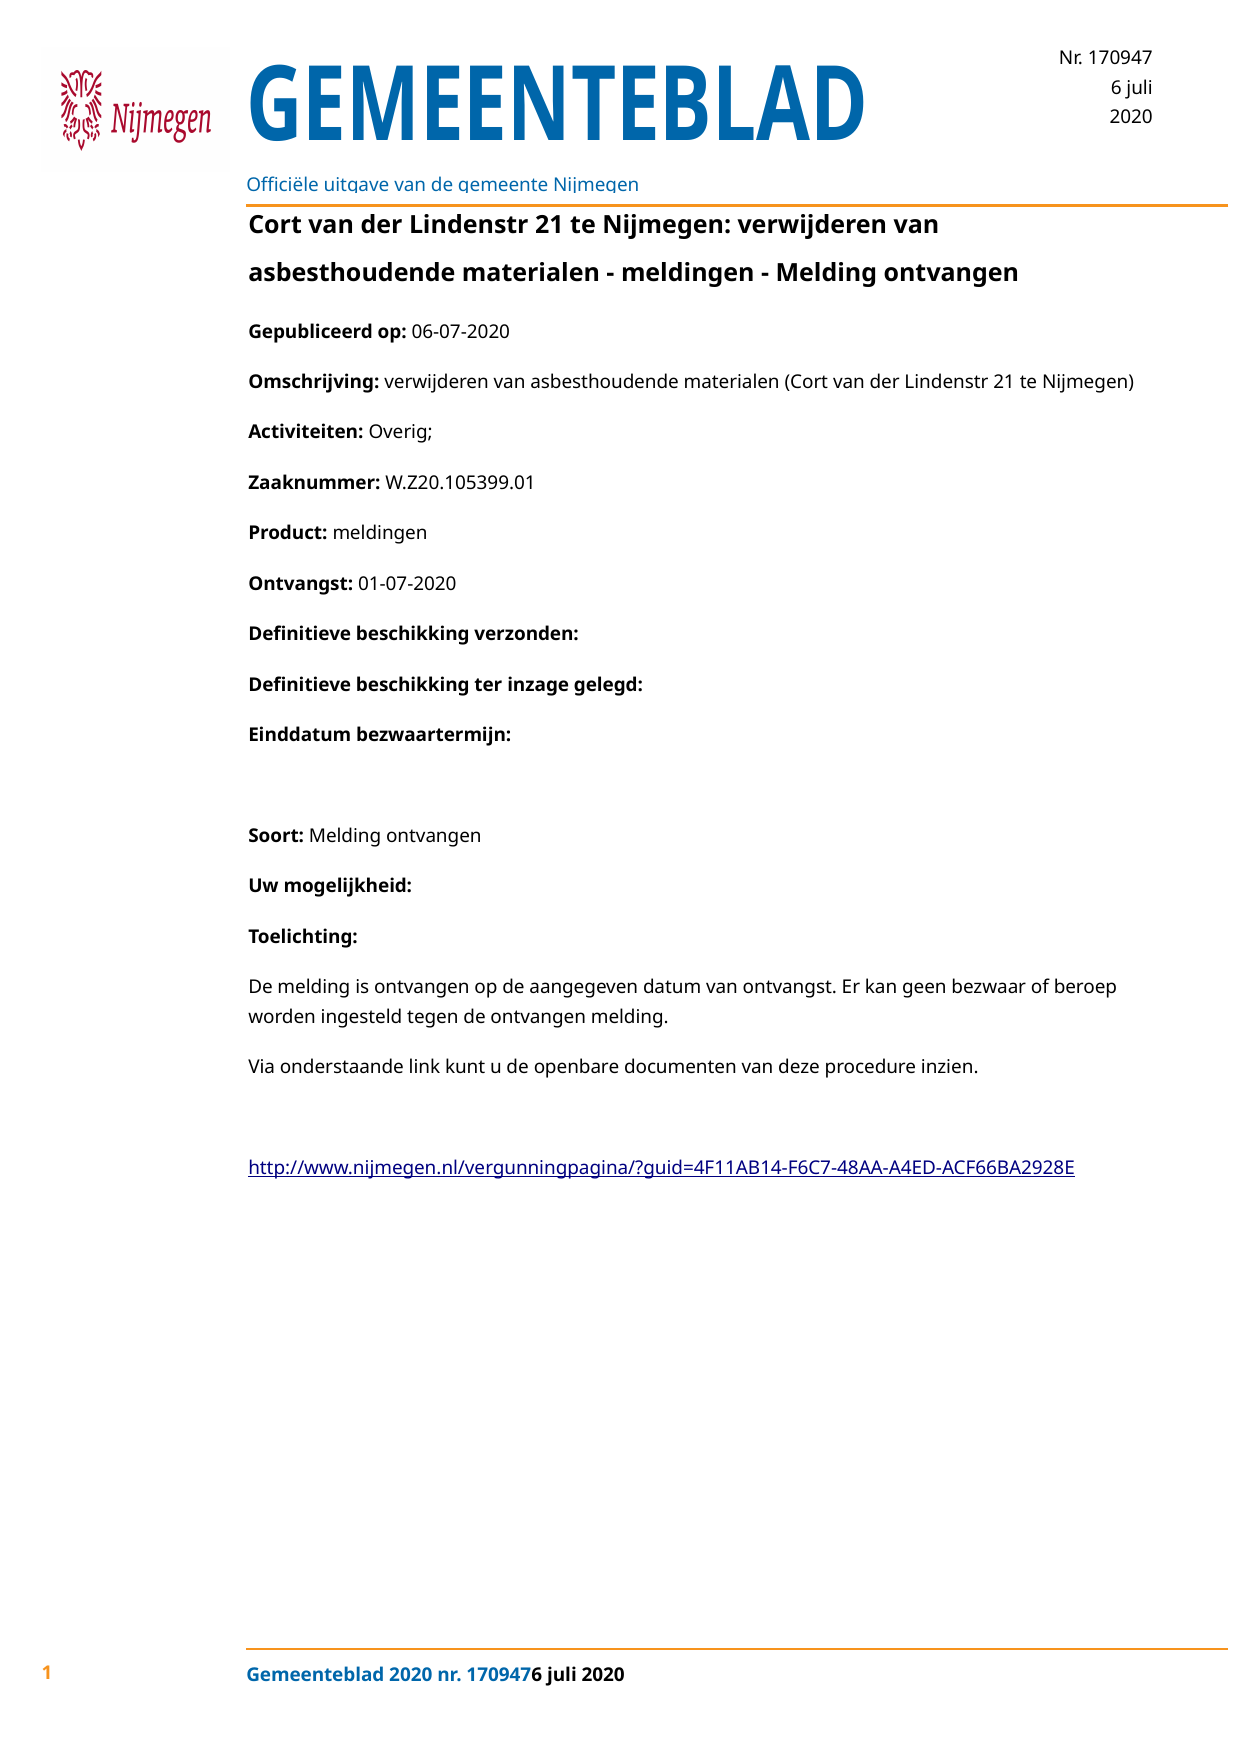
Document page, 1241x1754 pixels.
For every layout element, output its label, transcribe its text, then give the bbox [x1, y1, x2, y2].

text Activiteiten: Overig; [248, 419, 1152, 444]
text Product: meldingen [248, 519, 1152, 545]
text Via onderstaande link kunt u de openbare documenten van deze procedure inzien. [248, 1053, 1152, 1079]
text Definitieve beschikking ter inzage gelegd: [248, 671, 1152, 697]
text Uw mogelijkheid: [248, 872, 1152, 898]
text Soort: Melding ontvangen [248, 822, 1152, 848]
text Ontvangst: 01-07-2020 [248, 570, 1152, 596]
text Einddatum bezwaartermijn: [248, 721, 1152, 747]
text Cort van der Lindenstr 21 te Nijmegen: verwijderen van asbesthoudende materialen - meldingen - Melding ontvangen [248, 207, 1152, 288]
text De melding is ontvangen op de aangegeven datum van ontvangst. Er kan geen bezwaar of beroep worden ingesteld tegen de ontvangen melding. [248, 973, 1152, 1029]
text Toelichting: [248, 923, 1152, 949]
text Omschrijving: verwijderen van asbesthoudende materialen (Cort van der Lindenstr 21 te Nijmegen) [248, 368, 1152, 394]
text Definitieve beschikking verzonden: [248, 620, 1152, 646]
picture [41, 47, 231, 172]
text Zaaknummer: W.Z20.105399.01 [248, 469, 1152, 495]
text Gepubliceerd op: 06-07-2020 [248, 318, 1152, 344]
text http://www.nijmegen.nl/vergunningpagina/?guid=4F11AB14-F6C7-48AA-A4ED-ACF66BA2928E [248, 1154, 1152, 1180]
